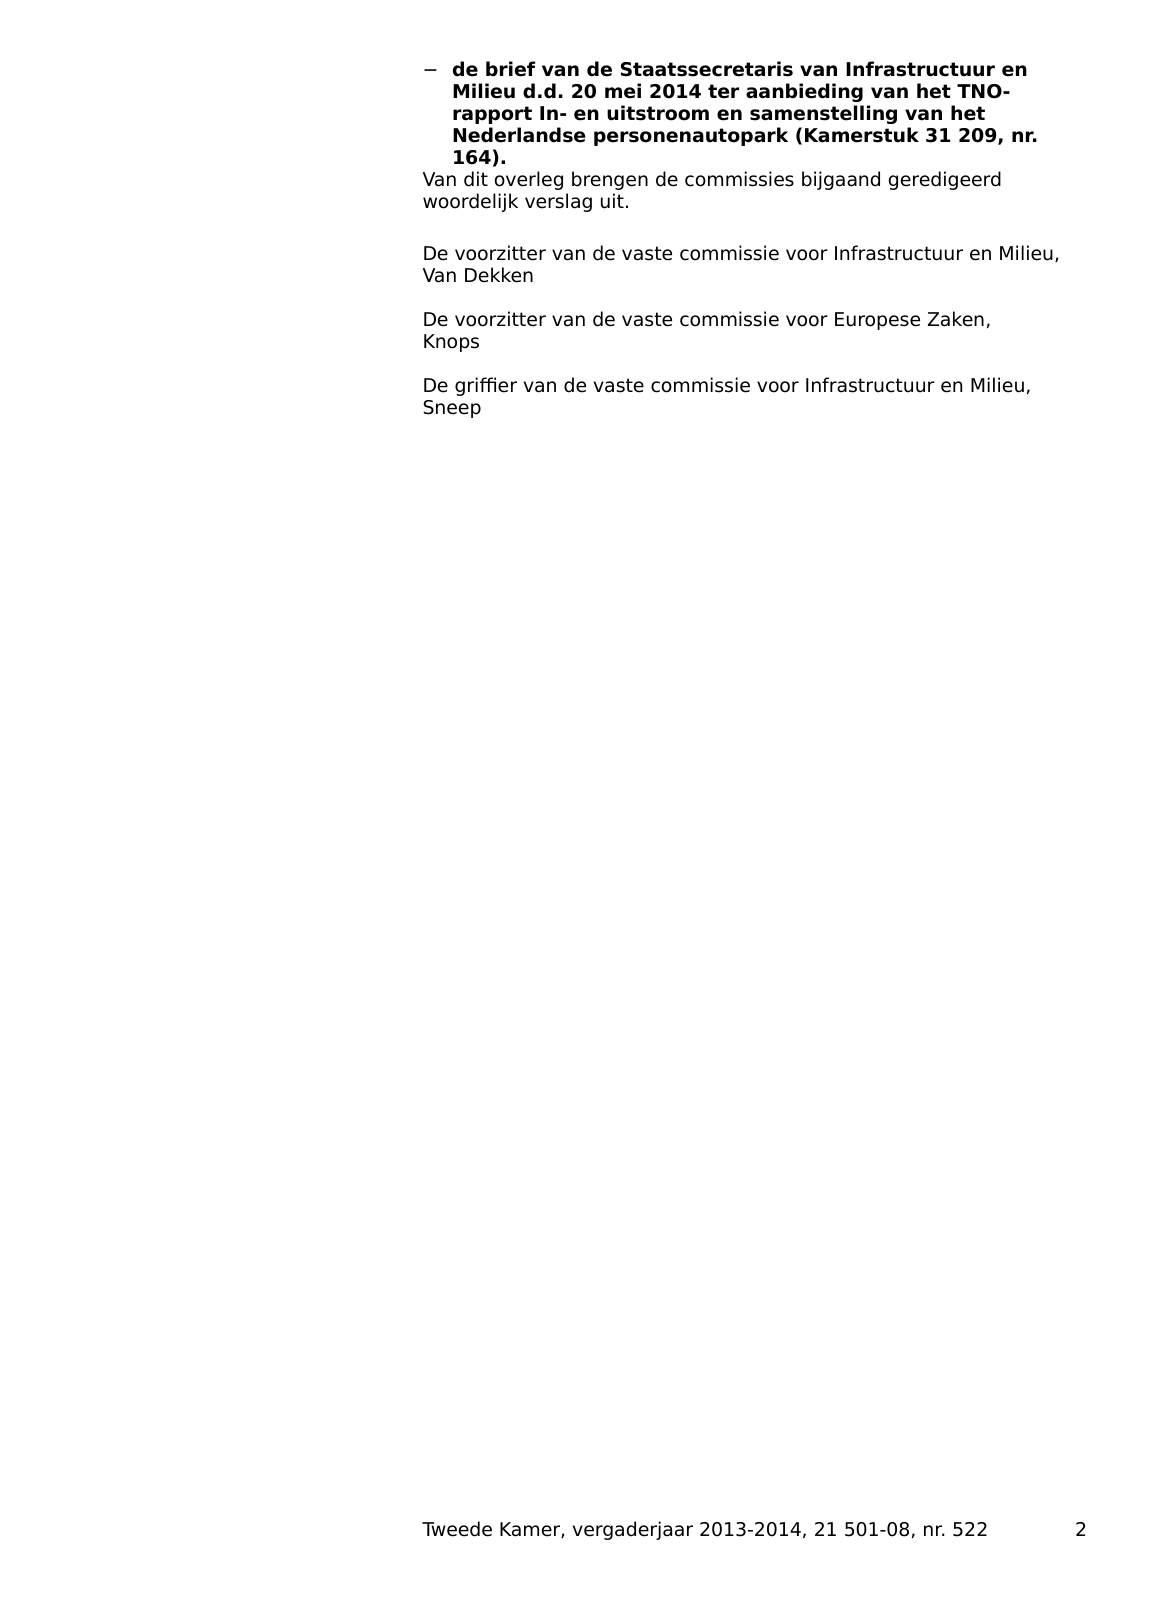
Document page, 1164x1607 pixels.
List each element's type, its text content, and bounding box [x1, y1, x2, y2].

text − de brief van de Staatssecretaris van Infrastructuur en Milieu d.d. 20 mei 2014 ter aanbieding van het TNO-rapport In- en uitstroom en samenstelling van het Nederlandse personenautopark (Kamerstuk 31 209, nr. 164). [422, 59, 1087, 169]
text Van dit overleg brengen de commissies bijgaand geredigeerd woordelijk verslag uit. [422, 169, 1087, 213]
text De voorzitter van de vaste commissie voor Infrastructuur en Milieu, Van Dekken [422, 243, 1087, 287]
text De griffier van de vaste commissie voor Infrastructuur en Milieu, Sneep [422, 375, 1087, 419]
text De voorzitter van de vaste commissie voor Europese Zaken, Knops [422, 309, 1087, 353]
